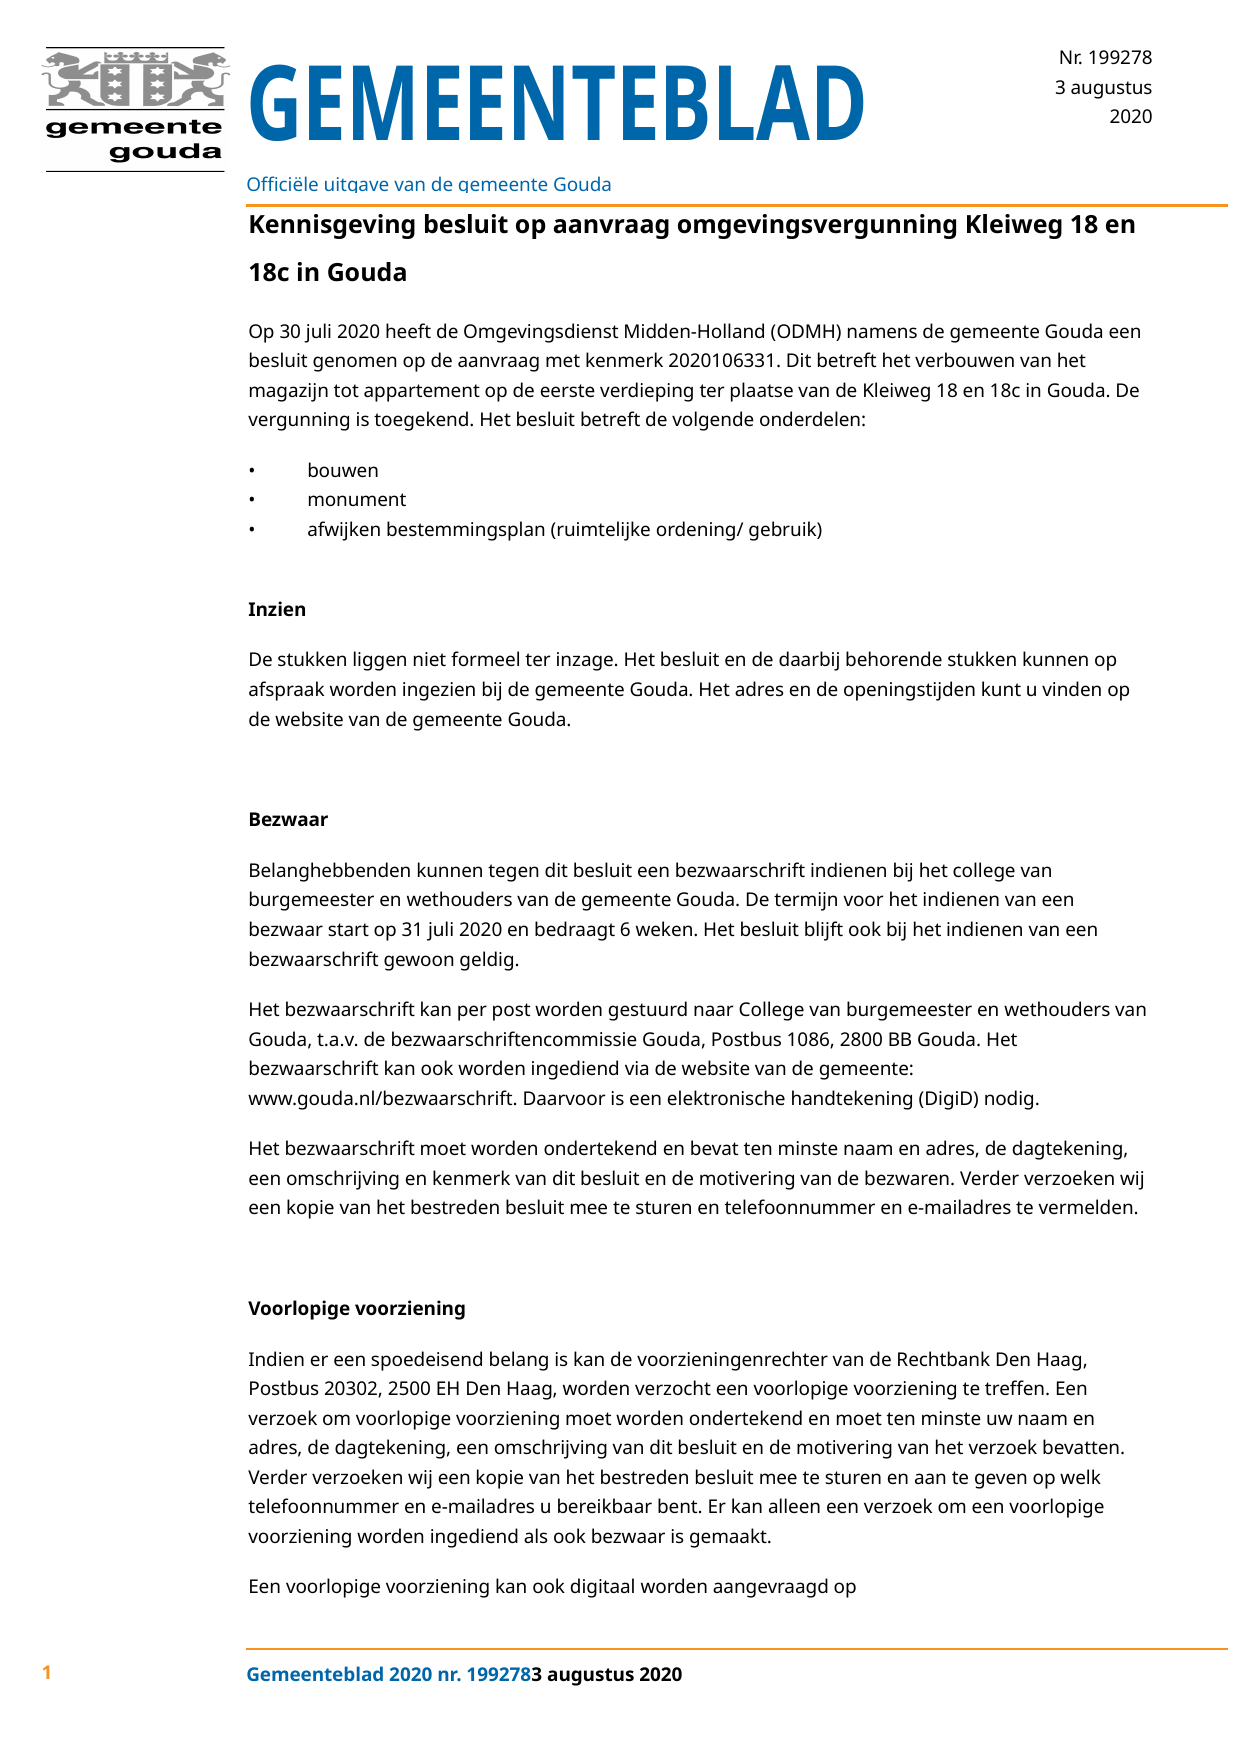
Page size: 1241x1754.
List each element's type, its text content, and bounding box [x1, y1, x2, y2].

text Bezwaar [248, 807, 1152, 832]
text Een voorlopige voorziening kan ook digitaal worden aangevraagd op [248, 1574, 1152, 1599]
list bouwen [248, 457, 1152, 483]
list monument [248, 487, 1152, 512]
text Inzien [248, 596, 1152, 622]
text Voorlopige voorziening [248, 1295, 1152, 1321]
picture [41, 47, 231, 172]
text Het bezwaarschrift kan per post worden gestuurd naar College van burgemeester en wethouders van Gouda, t.a.v. de bezwaarschriftencommissie Gouda, Postbus 1086, 2800 BB Gouda. Het bezwaarschrift kan ook worden ingediend via de website van de gemeente: www.gouda.nl/bezwaarschrift. Daarvoor is een elektronische handtekening (DigiD) nodig. [248, 996, 1152, 1111]
text Kennisgeving besluit op aanvraag omgevingsvergunning Kleiweg 18 en 18c in Gouda [248, 207, 1152, 288]
text Indien er een spoedeisend belang is kan de voorzieningenrechter van de Rechtbank Den Haag, Postbus 20302, 2500 EH Den Haag, worden verzocht een voorlopige voorziening te treffen. Een verzoek om voorlopige voorziening moet worden ondertekend en moet ten minste uw naam en adres, de dagtekening, een omschrijving van dit besluit en de motivering van het verzoek bevatten. Verder verzoeken wij een kopie van het bestreden besluit mee te sturen en aan te geven op welk telefoonnummer en e-mailadres u bereikbaar bent. Er kan alleen een verzoek om een voorlopige voorziening worden ingediend als ook bezwaar is gemaakt. [248, 1346, 1152, 1549]
text De stukken liggen niet formeel ter inzage. Het besluit en de daarbij behorende stukken kunnen op afspraak worden ingezien bij de gemeente Gouda. Het adres en de openingstijden kunt u vinden op de website van de gemeente Gouda. [248, 647, 1152, 732]
text Belanghebbenden kunnen tegen dit besluit een bezwaarschrift indienen bij het college van burgemeester en wethouders van de gemeente Gouda. De termijn voor het indienen van een bezwaar start op 31 juli 2020 en bedraagt 6 weken. Het besluit blijft ook bij het indienen van een bezwaarschrift gewoon geldig. [248, 857, 1152, 972]
text Het bezwaarschrift moet worden ondertekend en bevat ten minste naam en adres, de dagtekening, een omschrijving en kenmerk van dit besluit en de motivering van de bezwaren. Verder verzoeken wij een kopie van het bestreden besluit mee te sturen en telefoonnummer en e-mailadres te vermelden. [248, 1135, 1152, 1220]
list afwijken bestemmingsplan (ruimtelijke ordening/ gebruik) [248, 516, 1152, 542]
text Op 30 juli 2020 heeft de Omgevingsdienst Midden-Holland (ODMH) namens de gemeente Gouda een besluit genomen op de aanvraag met kenmerk 2020106331. Dit betreft het verbouwen van het magazijn tot appartement op de eerste verdieping ter plaatse van de Kleiweg 18 en 18c in Gouda. De vergunning is toegekend. Het besluit betreft de volgende onderdelen: [248, 318, 1152, 432]
